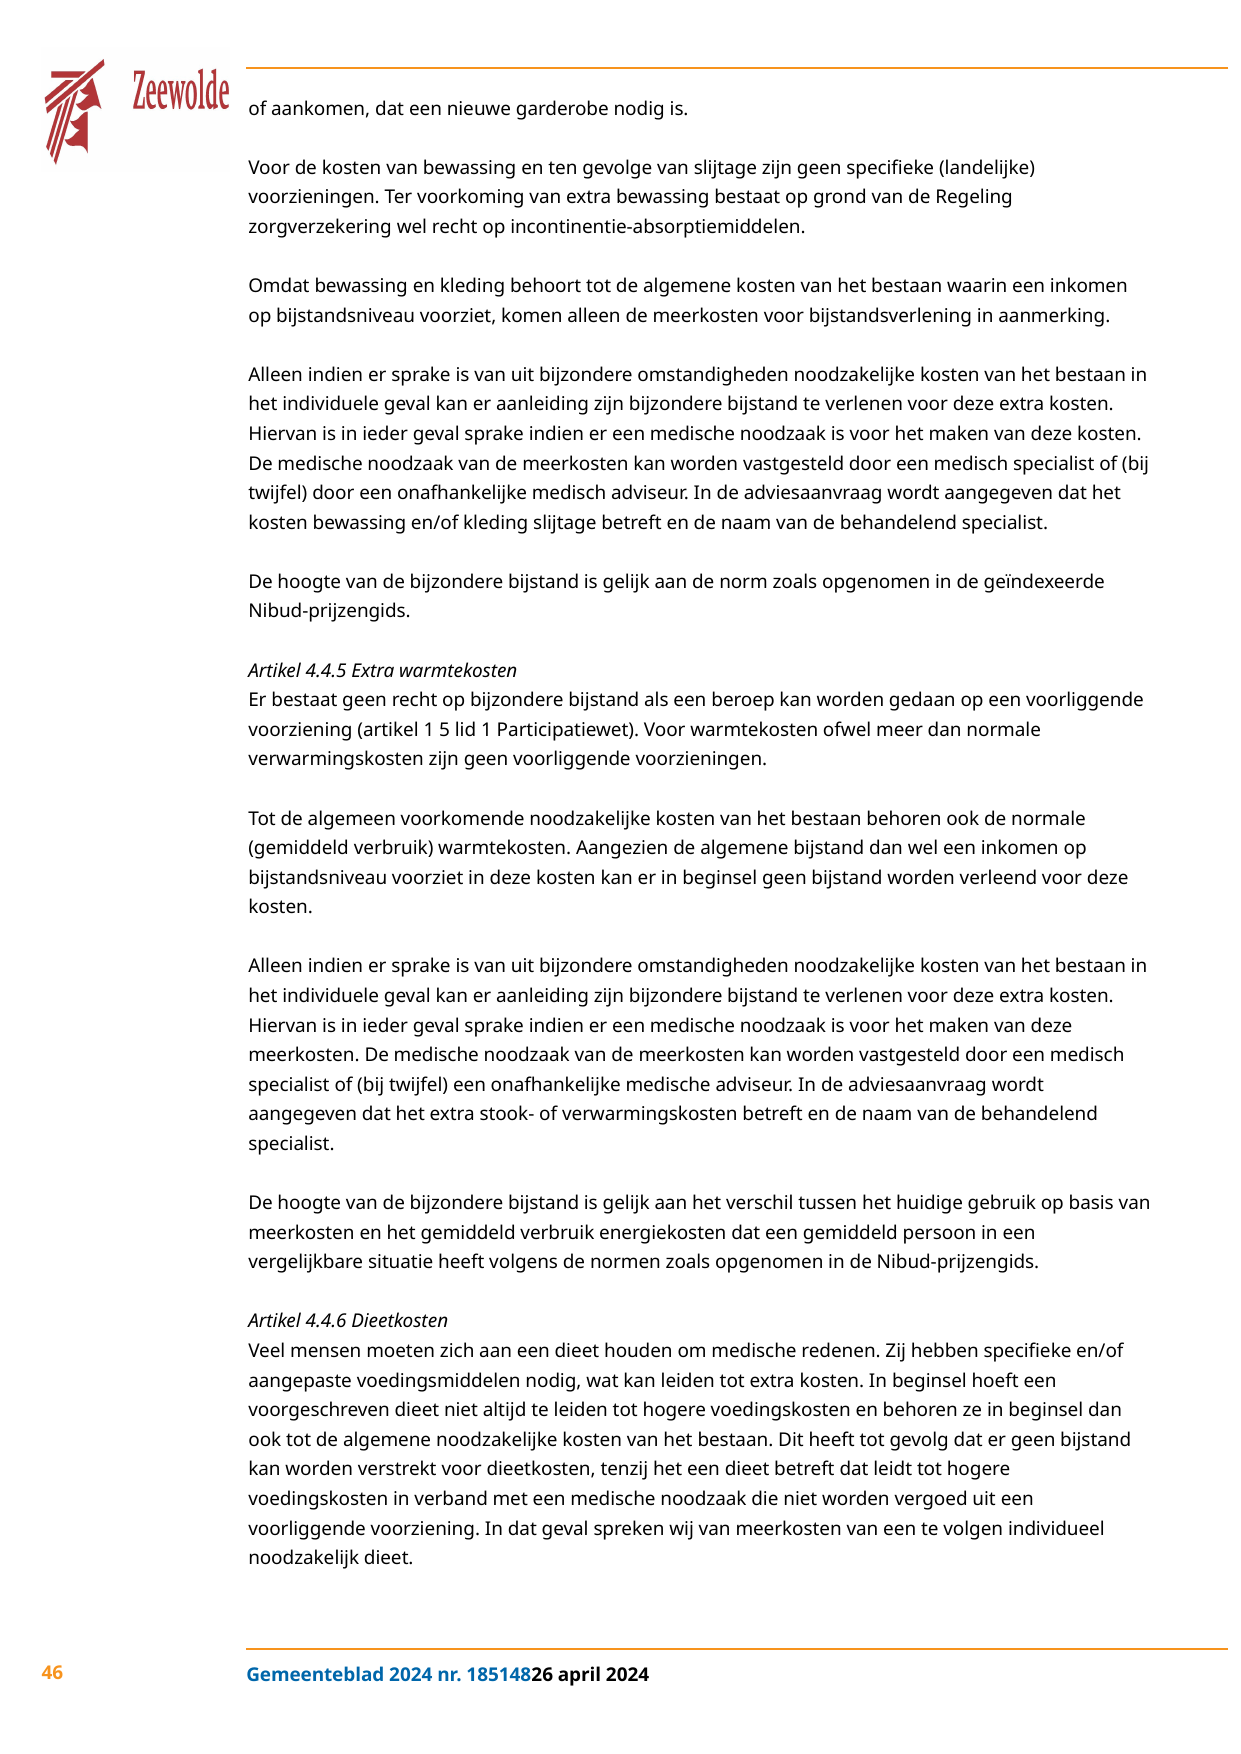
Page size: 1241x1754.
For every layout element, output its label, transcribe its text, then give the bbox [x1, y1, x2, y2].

text Artikel 4.4.6 Dieetkosten [248, 1308, 1152, 1333]
text Alleen indien er sprake is van uit bijzondere omstandigheden noodzakelijke kosten van het bestaan in het individuele geval kan er aanleiding zijn bijzondere bijstand te verlenen voor deze extra kosten. Hiervan is in ieder geval sprake indien er een medische noodzaak is voor het maken van deze meerkosten. De medische noodzaak van de meerkosten kan worden vastgesteld door een medisch specialist of (bij twijfel) een onafhankelijke medische adviseur. In de adviesaanvraag wordt aangegeven dat het extra stook- of verwarmingskosten betreft en de naam van de behandelend specialist. [248, 953, 1152, 1156]
text Omdat bewassing en kleding behoort tot de algemene kosten van het bestaan waarin een inkomen op bijstandsniveau voorziet, komen alleen de meerkosten voor bijstandsverlening in aanmerking. [248, 272, 1152, 328]
text Er bestaat geen recht op bijzondere bijstand als een beroep kan worden gedaan op een voorliggende voorziening (artikel 1 5 lid 1 Participatiewet). Voor warmtekosten ofwel meer dan normale verwarmingskosten zijn geen voorliggende voorzieningen. [248, 686, 1152, 771]
picture [41, 47, 231, 172]
text Veel mensen moeten zich aan een dieet houden om medische redenen. Zij hebben specifieke en/of aangepaste voedingsmiddelen nodig, wat kan leiden tot extra kosten. In beginsel hoeft een voorgeschreven dieet niet altijd te leiden tot hogere voedingskosten en behoren ze in beginsel dan ook tot de algemene noodzakelijke kosten van het bestaan. Dit heeft tot gevolg dat er geen bijstand kan worden verstrekt voor dieetkosten, tenzij het een dieet betreft dat leidt tot hogere voedingskosten in verband met een medische noodzaak die niet worden vergoed uit een voorliggende voorziening. In dat geval spreken wij van meerkosten van een te volgen individueel noodzakelijk dieet. [248, 1337, 1152, 1570]
text Tot de algemeen voorkomende noodzakelijke kosten van het bestaan behoren ook de normale (gemiddeld verbruik) warmtekosten. Aangezien de algemene bijstand dan wel een inkomen op bijstandsniveau voorziet in deze kosten kan er in beginsel geen bijstand worden verleend voor deze kosten. [248, 805, 1152, 919]
text of aankomen, dat een nieuwe garderobe nodig is. [248, 95, 1152, 121]
text Alleen indien er sprake is van uit bijzondere omstandigheden noodzakelijke kosten van het bestaan in het individuele geval kan er aanleiding zijn bijzondere bijstand te verlenen voor deze extra kosten. Hiervan is in ieder geval sprake indien er een medische noodzaak is voor het maken van deze kosten. De medische noodzaak van de meerkosten kan worden vastgesteld door een medisch specialist of (bij twijfel) door een onafhankelijke medisch adviseur. In de adviesaanvraag wordt aangegeven dat het kosten bewassing en/of kleding slijtage betreft en de naam van de behandelend specialist. [248, 361, 1152, 535]
text De hoogte van de bijzondere bijstand is gelijk aan het verschil tussen het huidige gebruik op basis van meerkosten en het gemiddeld verbruik energiekosten dat een gemiddeld persoon in een vergelijkbare situatie heeft volgens de normen zoals opgenomen in de Nibud-prijzengids. [248, 1189, 1152, 1274]
text De hoogte van de bijzondere bijstand is gelijk aan de norm zoals opgenomen in de geïndexeerde Nibud-prijzengids. [248, 568, 1152, 623]
text Voor de kosten van bewassing en ten gevolge van slijtage zijn geen specifieke (landelijke) voorzieningen. Ter voorkoming van extra bewassing bestaat op grond van de Regeling zorgverzekering wel recht op incontinentie-absorptiemiddelen. [248, 154, 1152, 239]
text Artikel 4.4.5 Extra warmtekosten [248, 657, 1152, 683]
